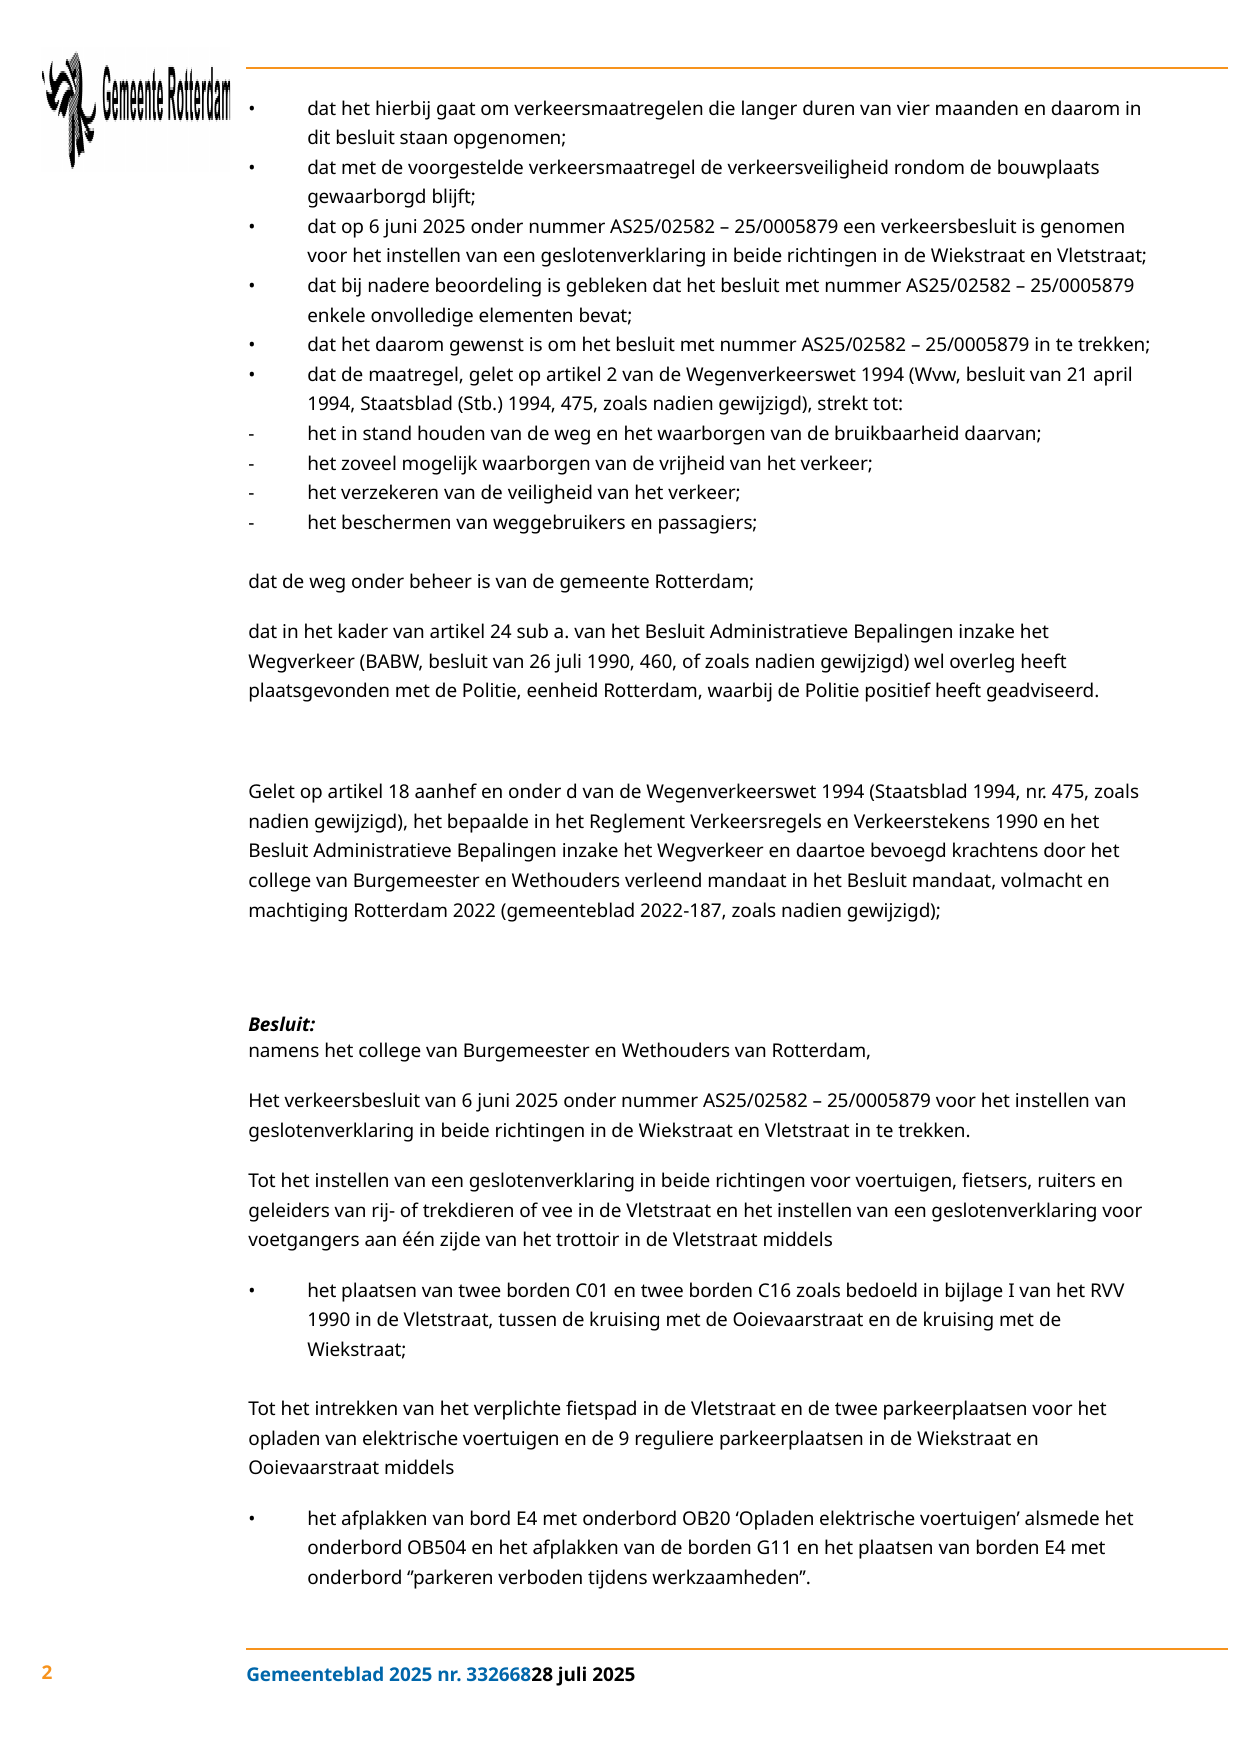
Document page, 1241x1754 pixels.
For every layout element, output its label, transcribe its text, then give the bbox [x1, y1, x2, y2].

list het zoveel mogelijk waarborgen van de vrijheid van het verkeer; [248, 450, 1152, 476]
list dat het hierbij gaat om verkeersmaatregelen die langer duren van vier maanden en daarom in dit besluit staan opgenomen; [248, 95, 1152, 150]
text Tot het instellen van een geslotenverklaring in beide richtingen voor voertuigen, fietsers, ruiters en geleiders van rij- of trekdieren of vee in de Vletstraat en het instellen van een geslotenverklaring voor voetgangers aan één zijde van het trottoir in de Vletstraat middels [248, 1167, 1152, 1252]
list dat bij nadere beoordeling is gebleken dat het besluit met nummer AS25/02582 – 25/0005879 enkele onvolledige elementen bevat; [248, 272, 1152, 328]
list het plaatsen van twee borden C01 en twee borden C16 zoals bedoeld in bijlage I van het RVV 1990 in de Vletstraat, tussen de kruising met de Ooievaarstraat en de kruising met de Wiekstraat; [248, 1277, 1152, 1362]
text Besluit: [248, 1011, 1152, 1037]
text Tot het intrekken van het verplichte fietspad in de Vletstraat en de twee parkeerplaatsen voor het opladen van elektrische voertuigen en de 9 reguliere parkeerplaatsen in de Wiekstraat en Ooievaarstraat middels [248, 1395, 1152, 1480]
list dat op 6 juni 2025 onder nummer AS25/02582 – 25/0005879 een verkeersbesluit is genomen voor het instellen van een geslotenverklaring in beide richtingen in de Wiekstraat en Vletstraat; [248, 213, 1152, 268]
list dat de maatregel, gelet op artikel 2 van de Wegenverkeerswet 1994 (Wvw, besluit van 21 april 1994, Staatsblad (Stb.) 1994, 475, zoals nadien gewijzigd), strekt tot: [248, 361, 1152, 416]
list het beschermen van weggebruikers en passagiers; [248, 509, 1152, 535]
list het verzekeren van de veiligheid van het verkeer; [248, 479, 1152, 505]
picture [41, 47, 231, 172]
list dat met de voorgestelde verkeersmaatregel de verkeersveiligheid rondom de bouwplaats gewaarborgd blijft; [248, 154, 1152, 209]
text dat de weg onder beheer is van de gemeente Rotterdam; [248, 568, 1152, 594]
list het in stand houden van de weg en het waarborgen van de bruikbaarheid daarvan; [248, 420, 1152, 446]
text dat in het kader van artikel 24 sub a. van het Besluit Administratieve Bepalingen inzake het Wegverkeer (BABW, besluit van 26 juli 1990, 460, of zoals nadien gewijzigd) wel overleg heeft plaatsgevonden met de Politie, eenheid Rotterdam, waarbij de Politie positief heeft geadviseerd. [248, 618, 1152, 703]
list dat het daarom gewenst is om het besluit met nummer AS25/02582 – 25/0005879 in te trekken; [248, 331, 1152, 357]
text namens het college van Burgemeester en Wethouders van Rotterdam, [248, 1037, 1152, 1063]
list het afplakken van bord E4 met onderbord OB20 ‘Opladen elektrische voertuigen’ alsmede het onderbord OB504 en het afplakken van de borden G11 en het plaatsen van borden E4 met onderbord ‘’parkeren verboden tijdens werkzaamheden’’. [248, 1505, 1152, 1590]
text Het verkeersbesluit van 6 juni 2025 onder nummer AS25/02582 – 25/0005879 voor het instellen van geslotenverklaring in beide richtingen in de Wiekstraat en Vletstraat in te trekken. [248, 1087, 1152, 1143]
text Gelet op artikel 18 aanhef en onder d van de Wegenverkeerswet 1994 (Staatsblad 1994, nr. 475, zoals nadien gewijzigd), het bepaalde in het Reglement Verkeersregels en Verkeerstekens 1990 en het Besluit Administratieve Bepalingen inzake het Wegverkeer en daartoe bevoegd krachtens door het college van Burgemeester en Wethouders verleend mandaat in het Besluit mandaat, volmacht en machtiging Rotterdam 2022 (gemeenteblad 2022-187, zoals nadien gewijzigd); [248, 778, 1152, 923]
